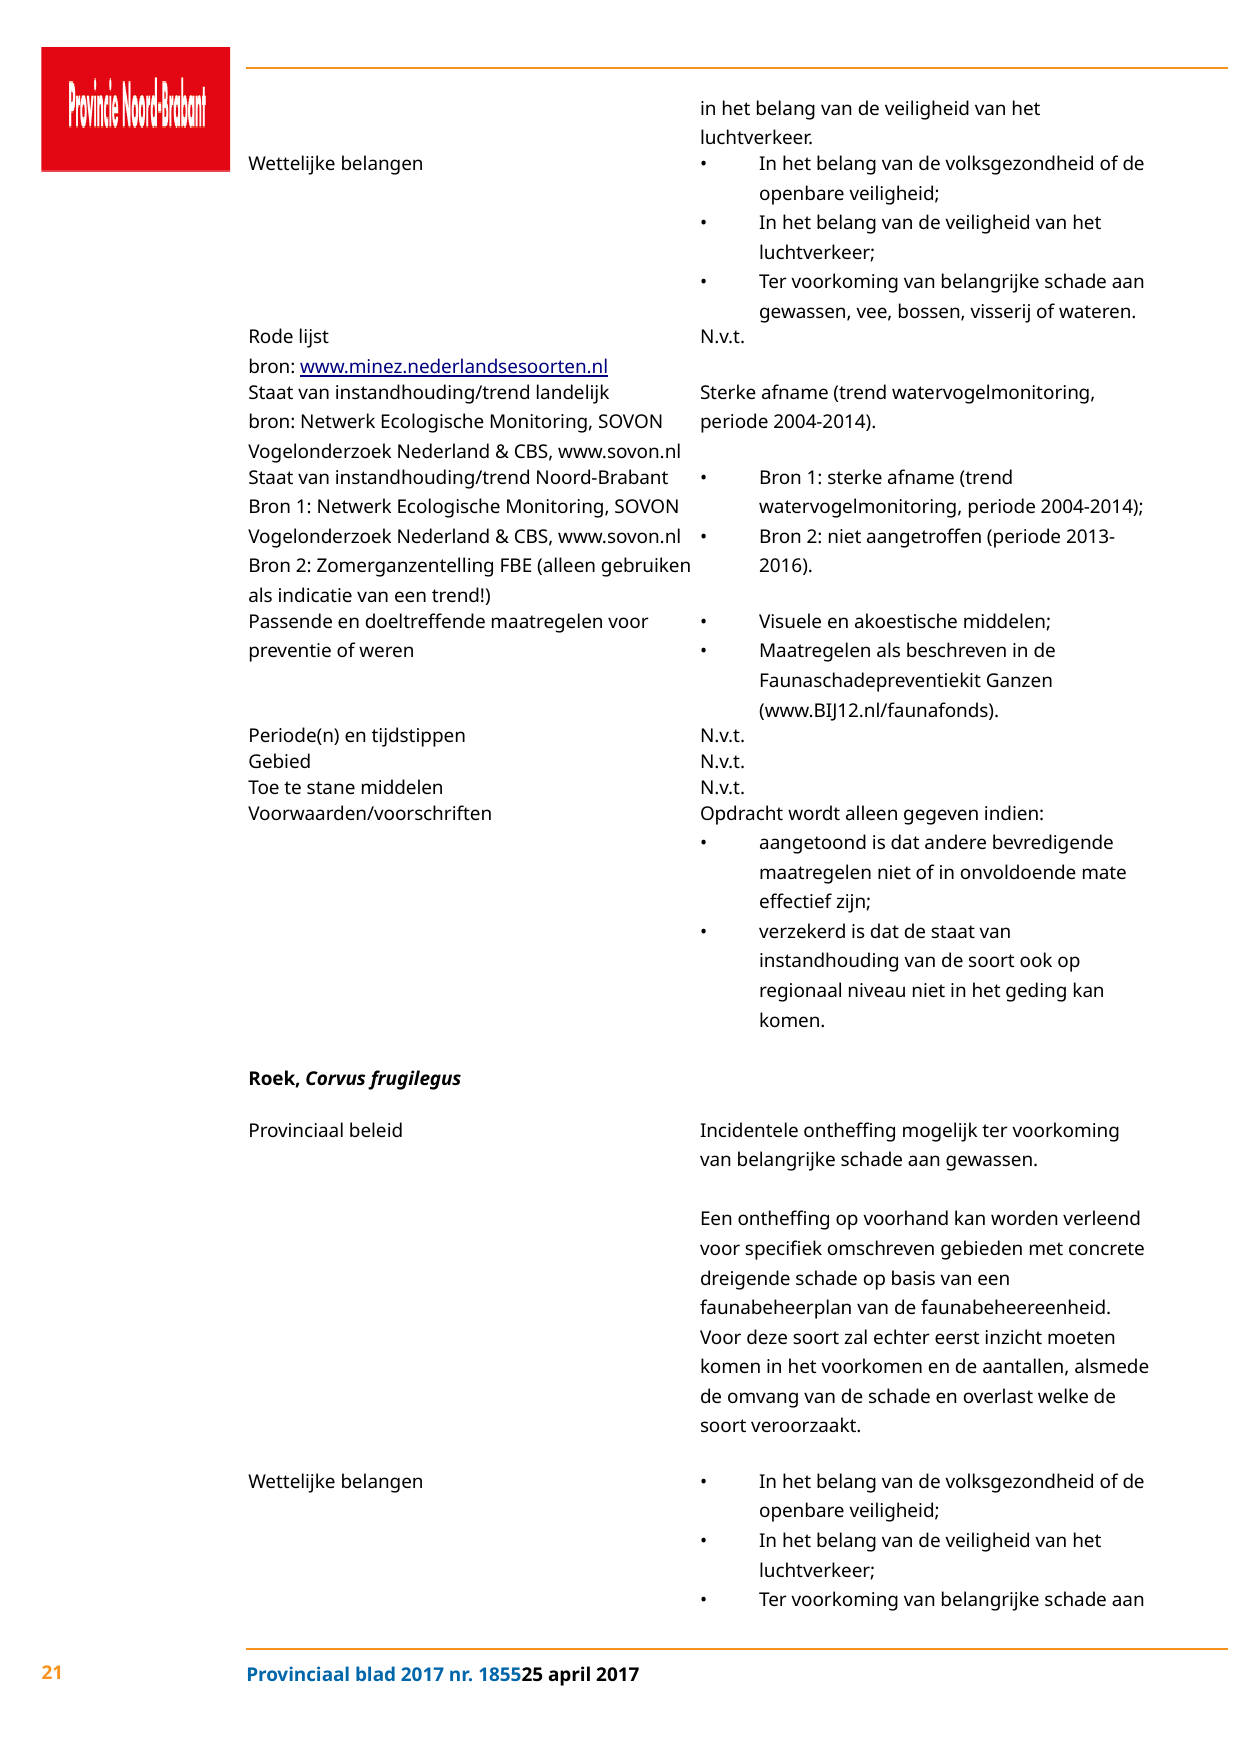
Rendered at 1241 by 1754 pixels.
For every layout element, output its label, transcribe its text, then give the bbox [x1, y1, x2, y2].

table_cell Gebied [248, 748, 700, 774]
table_header [700, 1065, 1152, 1091]
table_cell N.v.t. [700, 324, 1152, 379]
table_cell Passende en doeltreffende maatregelen voor preventie of weren [248, 608, 700, 722]
table_cell [248, 1091, 700, 1117]
table_cell N.v.t. [700, 723, 1152, 748]
table_cell Rode lijst bron: www.minez.nederlandsesoorten.nl [248, 324, 700, 379]
table_header Incidentele ontheffing mogelijk ter voorkoming van belangrijke schade aan gewassen. Een ontheffing op voorhand kan worden verleend voor specifiek omschreven gebieden met concrete dreigende schade op basis van een faunabeheerplan van de faunabeheereenheid. Voor deze soort zal echter eerst inzicht moeten komen in het voorkomen en de aantallen, alsmede de omvang van de schade en overlast welke de soort veroorzaakt. [700, 1117, 1152, 1468]
table_cell In het belang van de volksgezondheid of de openbare veiligheid; In het belang van de veiligheid van het luchtverkeer; Ter voorkoming van belangrijke schade aan [700, 1468, 1152, 1612]
table_cell Sterke afname (trend watervogelmonitoring, periode 2004-2014). [700, 379, 1152, 464]
table_header Provinciaal beleid [248, 1117, 700, 1468]
table_header Roek, Corvus frugilegus [248, 1065, 700, 1091]
table_cell Toe te stane middelen [248, 774, 700, 800]
picture [41, 47, 231, 172]
table_cell Opdracht wordt alleen gegeven indien: aangetoond is dat andere bevredigende maatregelen niet of in onvoldoende mate effectief zijn; verzekerd is dat de staat van instandhouding van de soort ook op regionaal niveau niet in het geding kan komen. [700, 800, 1152, 1032]
table_header in het belang van de veiligheid van het luchtverkeer. [700, 95, 1152, 150]
table_cell Periode(n) en tijdstippen [248, 723, 700, 748]
table_cell N.v.t. [700, 774, 1152, 800]
table_cell Staat van instandhouding/trend Noord-Brabant Bron 1: Netwerk Ecologische Monitoring, SOVON Vogelonderzoek Nederland & CBS, www.sovon.nl Bron 2: Zomerganzentelling FBE (alleen gebruiken als indicatie van een trend!) [248, 464, 700, 608]
table_cell Bron 1: sterke afname (trend watervogelmonitoring, periode 2004-2014); Bron 2: niet aangetroffen (periode 2013-2016). [700, 464, 1152, 608]
table_cell In het belang van de volksgezondheid of de openbare veiligheid; In het belang van de veiligheid van het luchtverkeer; Ter voorkoming van belangrijke schade aan gewassen, vee, bossen, visserij of wateren. [700, 150, 1152, 324]
table_cell Wettelijke belangen [248, 150, 700, 324]
table_cell Staat van instandhouding/trend landelijk bron: Netwerk Ecologische Monitoring, SOVON Vogelonderzoek Nederland & CBS, www.sovon.nl [248, 379, 700, 464]
table_cell Wettelijke belangen [248, 1468, 700, 1612]
table_cell Visuele en akoestische middelen; Maatregelen als beschreven in de Faunaschadepreventiekit Ganzen (www.BIJ12.nl/faunafonds). [700, 608, 1152, 722]
table_cell Voorwaarden/voorschriften [248, 800, 700, 1032]
table_header [248, 95, 700, 150]
table_cell N.v.t. [700, 748, 1152, 774]
